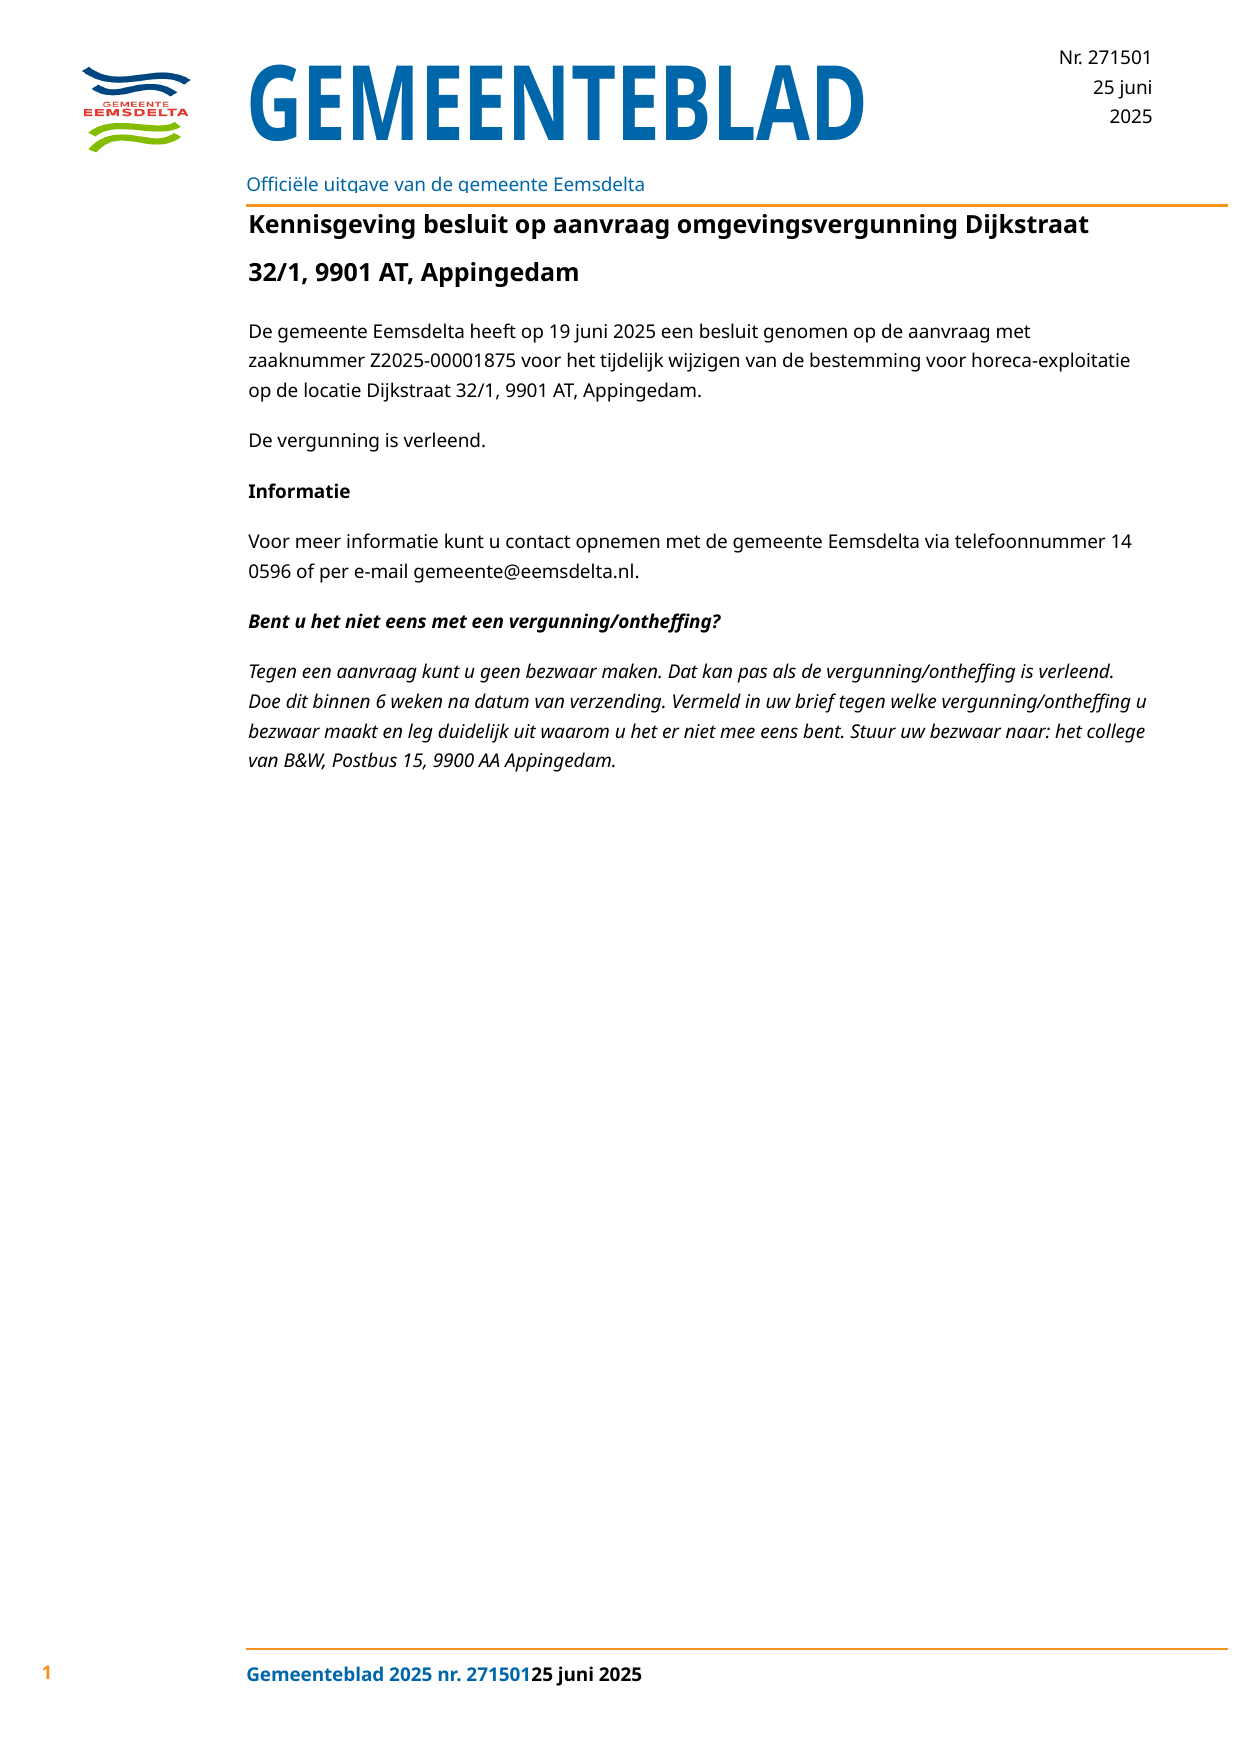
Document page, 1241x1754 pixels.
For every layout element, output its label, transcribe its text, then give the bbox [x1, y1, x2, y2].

text Tegen een aanvraag kunt u geen bezwaar maken. Dat kan pas als de vergunning/ontheffing is verleend. Doe dit binnen 6 weken na datum van verzending. Vermeld in uw brief tegen welke vergunning/ontheffing u bezwaar maakt en leg duidelijk uit waarom u het er niet mee eens bent. Stuur uw bezwaar naar: het college van B&W, Postbus 15, 9900 AA Appingedam. [248, 659, 1152, 773]
picture [41, 47, 231, 172]
text Kennisgeving besluit op aanvraag omgevingsvergunning Dijkstraat 32/1, 9901 AT, Appingedam [248, 207, 1152, 288]
text Bent u het niet eens met een vergunning/ontheffing? [248, 608, 1152, 634]
text Voor meer informatie kunt u contact opnemen met de gemeente Eemsdelta via telefoonnummer 14 0596 of per e-mail gemeente@eemsdelta.nl. [248, 528, 1152, 584]
text De gemeente Eemsdelta heeft op 19 juni 2025 een besluit genomen op de aanvraag met zaaknummer Z2025-00001875 voor het tijdelijk wijzigen van de bestemming voor horeca-exploitatie op de locatie Dijkstraat 32/1, 9901 AT, Appingedam. [248, 318, 1152, 403]
text Informatie [248, 478, 1152, 504]
text De vergunning is verleend. [248, 427, 1152, 453]
